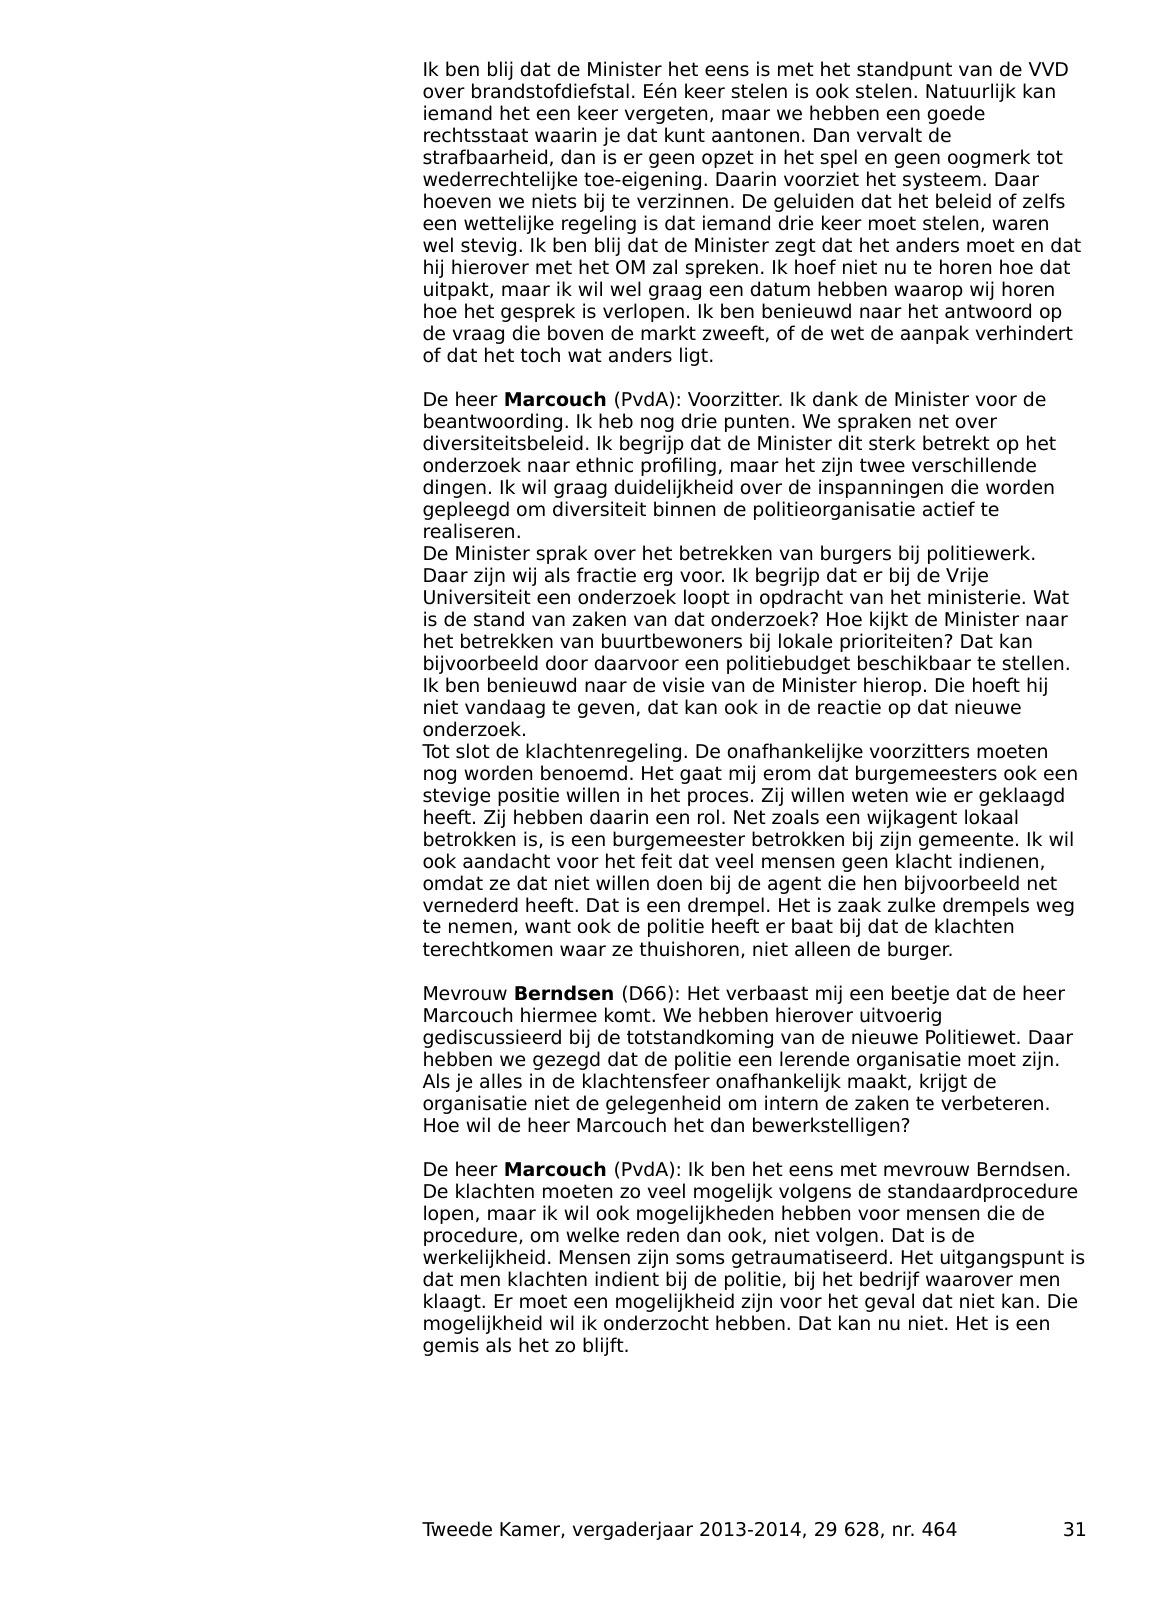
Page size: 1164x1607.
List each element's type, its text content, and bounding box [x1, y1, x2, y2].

text Tot slot de klachtenregeling. De onafhankelijke voorzitters moeten nog worden benoemd. Het gaat mij erom dat burgemeesters ook een stevige positie willen in het proces. Zij willen weten wie er geklaagd heeft. Zij hebben daarin een rol. Net zoals een wijkagent lokaal betrokken is, is een burgemeester betrokken bij zijn gemeente. Ik wil ook aandacht voor het feit dat veel mensen geen klacht indienen, omdat ze dat niet willen doen bij de agent die hen bijvoorbeeld net vernederd heeft. Dat is een drempel. Het is zaak zulke drempels weg te nemen, want ook de politie heeft er baat bij dat de klachten terechtkomen waar ze thuishoren, niet alleen de burger. [422, 741, 1087, 960]
text Mevrouw Berndsen (D66): Het verbaast mij een beetje dat de heer Marcouch hiermee komt. We hebben hierover uitvoerig gediscussieerd bij de totstandkoming van de nieuwe Politiewet. Daar hebben we gezegd dat de politie een lerende organisatie moet zijn. Als je alles in de klachtensfeer onafhankelijk maakt, krijgt de organisatie niet de gelegenheid om intern de zaken te verbeteren. Hoe wil de heer Marcouch het dan bewerkstelligen? [422, 983, 1087, 1136]
text Ik ben blij dat de Minister het eens is met het standpunt van de VVD over brandstofdiefstal. Eén keer stelen is ook stelen. Natuurlijk kan iemand het een keer vergeten, maar we hebben een goede rechtsstaat waarin je dat kunt aantonen. Dan vervalt de strafbaarheid, dan is er geen opzet in het spel en geen oogmerk tot wederrechtelijke toe-eigening. Daarin voorziet het systeem. Daar hoeven we niets bij te verzinnen. De geluiden dat het beleid of zelfs een wettelijke regeling is dat iemand drie keer moet stelen, waren wel stevig. Ik ben blij dat de Minister zegt dat het anders moet en dat hij hierover met het OM zal spreken. Ik hoef niet nu te horen hoe dat uitpakt, maar ik wil wel graag een datum hebben waarop wij horen hoe het gesprek is verlopen. Ik ben benieuwd naar het antwoord op de vraag die boven de markt zweeft, of de wet de aanpak verhindert of dat het toch wat anders ligt. [422, 59, 1087, 367]
text De heer Marcouch (PvdA): Voorzitter. Ik dank de Minister voor de beantwoording. Ik heb nog drie punten. We spraken net over diversiteitsbeleid. Ik begrijp dat de Minister dit sterk betrekt op het onderzoek naar ethnic profiling, maar het zijn twee verschillende dingen. Ik wil graag duidelijkheid over de inspanningen die worden gepleegd om diversiteit binnen de politieorganisatie actief te realiseren. [422, 389, 1087, 543]
text De heer Marcouch (PvdA): Ik ben het eens met mevrouw Berndsen. De klachten moeten zo veel mogelijk volgens de standaardprocedure lopen, maar ik wil ook mogelijkheden hebben voor mensen die de procedure, om welke reden dan ook, niet volgen. Dat is de werkelijkheid. Mensen zijn soms getraumatiseerd. Het uitgangspunt is dat men klachten indient bij de politie, bij het bedrijf waarover men klaagt. Er moet een mogelijkheid zijn voor het geval dat niet kan. Die mogelijkheid wil ik onderzocht hebben. Dat kan nu niet. Het is een gemis als het zo blijft. [422, 1159, 1087, 1356]
text De Minister sprak over het betrekken van burgers bij politiewerk. Daar zijn wij als fractie erg voor. Ik begrijp dat er bij de Vrije Universiteit een onderzoek loopt in opdracht van het ministerie. Wat is de stand van zaken van dat onderzoek? Hoe kijkt de Minister naar het betrekken van buurtbewoners bij lokale prioriteiten? Dat kan bijvoorbeeld door daarvoor een politiebudget beschikbaar te stellen. Ik ben benieuwd naar de visie van de Minister hierop. Die hoeft hij niet vandaag te geven, dat kan ook in de reactie op dat nieuwe onderzoek. [422, 543, 1087, 741]
